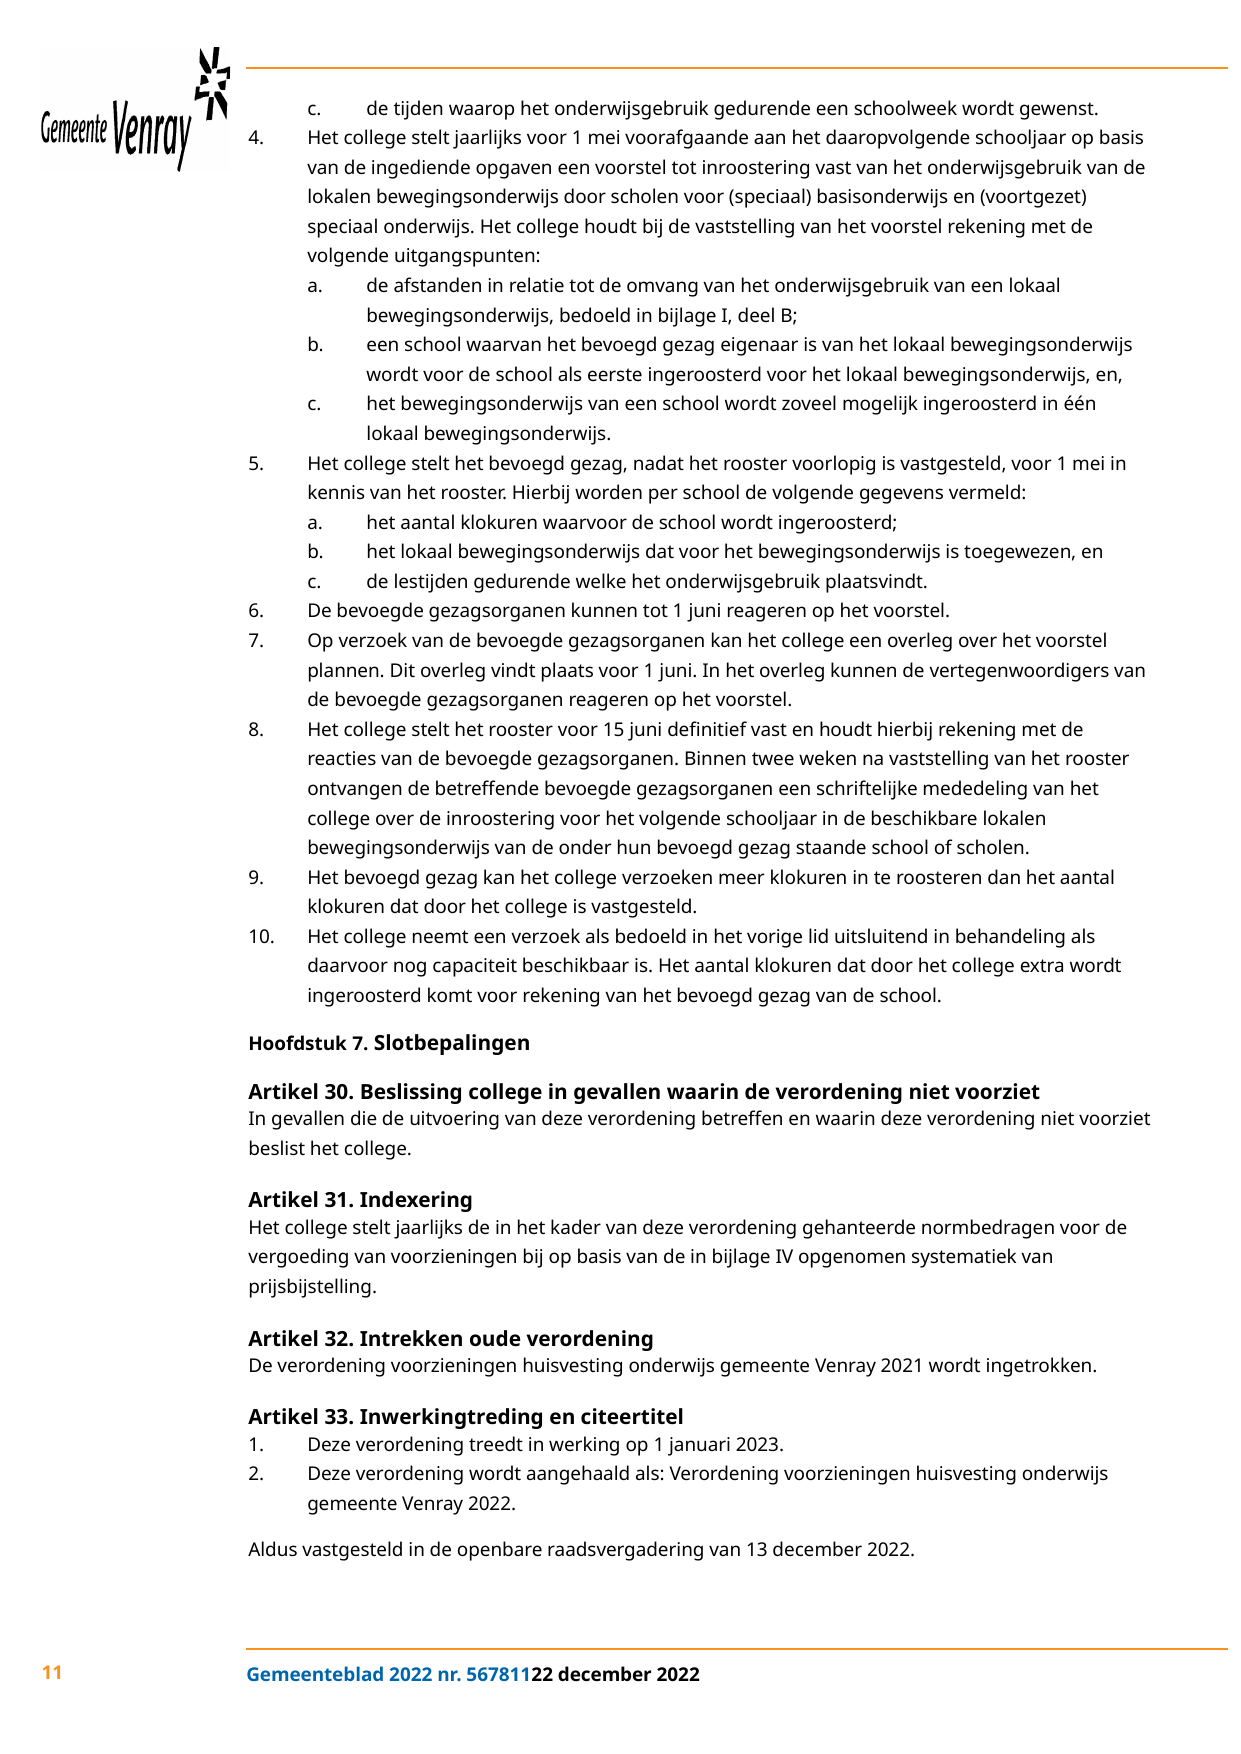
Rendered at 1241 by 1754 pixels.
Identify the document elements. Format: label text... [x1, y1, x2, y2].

list De bevoegde gezagsorganen kunnen tot 1 juni reageren op het voorstel. [248, 598, 1152, 623]
list Op verzoek van de bevoegde gezagsorganen kan het college een overleg over het voorstel plannen. Dit overleg vindt plaats voor 1 juni. In het overleg kunnen de vertegenwoordigers van de bevoegde gezagsorganen reageren op het voorstel. [248, 627, 1152, 712]
list het lokaal bewegingsonderwijs dat voor het bewegingsonderwijs is toegewezen, en [307, 538, 1152, 564]
text In gevallen die de uitvoering van deze verordening betreffen en waarin deze verordening niet voorziet beslist het college. [248, 1106, 1152, 1161]
list de lestijden gedurende welke het onderwijsgebruik plaatsvindt. [307, 568, 1152, 594]
text Artikel 32. Intrekken oude verordening [248, 1324, 1152, 1352]
text Hoofdstuk 7. Slotbepalingen [248, 1028, 1152, 1056]
text Aldus vastgesteld in de openbare raadsvergadering van 13 december 2022. [248, 1536, 1152, 1561]
picture [41, 47, 231, 172]
text Artikel 33. Inwerkingtreding en citeertitel [248, 1402, 1152, 1431]
text Artikel 30. Beslissing college in gevallen waarin de verordening niet voorziet [248, 1077, 1152, 1106]
list Deze verordening treedt in werking op 1 januari 2023. [248, 1431, 1152, 1457]
list Deze verordening wordt aangehaald als: Verordening voorzieningen huisvesting onderwijs gemeente Venray 2022. [248, 1461, 1152, 1516]
text De verordening voorzieningen huisvesting onderwijs gemeente Venray 2021 wordt ingetrokken. [248, 1352, 1152, 1378]
list een school waarvan het bevoegd gezag eigenaar is van het lokaal bewegingsonderwijs wordt voor de school als eerste ingeroosterd voor het lokaal bewegingsonderwijs, en, [307, 331, 1152, 387]
list het aantal klokuren waarvoor de school wordt ingeroosterd; [307, 509, 1152, 535]
text Artikel 31. Indexering [248, 1186, 1152, 1214]
list de tijden waarop het onderwijsgebruik gedurende een schoolweek wordt gewenst. [307, 95, 1152, 121]
list Het college stelt jaarlijks voor 1 mei voorafgaande aan het daaropvolgende schooljaar op basis van de ingediende opgaven een voorstel tot inroostering vast van het onderwijsgebruik van de lokalen bewegingsonderwijs door scholen voor (speciaal) basisonderwijs en (voortgezet) speciaal onderwijs. Het college houdt bij de vaststelling van het voorstel rekening met de volgende uitgangspunten: [248, 124, 1152, 268]
list Het college stelt het bevoegd gezag, nadat het rooster voorlopig is vastgesteld, voor 1 mei in kennis van het rooster. Hierbij worden per school de volgende gegevens vermeld: [248, 450, 1152, 505]
list Het bevoegd gezag kan het college verzoeken meer klokuren in te roosteren dan het aantal klokuren dat door het college is vastgesteld. [248, 864, 1152, 919]
list het bewegingsonderwijs van een school wordt zoveel mogelijk ingeroosterd in één lokaal bewegingsonderwijs. [307, 391, 1152, 446]
list de afstanden in relatie tot de omvang van het onderwijsgebruik van een lokaal bewegingsonderwijs, bedoeld in bijlage I, deel B; [307, 272, 1152, 328]
text Het college stelt jaarlijks de in het kader van deze verordening gehanteerde normbedragen voor de vergoeding van voorzieningen bij op basis van de in bijlage IV opgenomen systematiek van prijsbijstelling. [248, 1214, 1152, 1299]
list Het college stelt het rooster voor 15 juni definitief vast en houdt hierbij rekening met de reacties van de bevoegde gezagsorganen. Binnen twee weken na vaststelling van het rooster ontvangen de betreffende bevoegde gezagsorganen een schriftelijke mededeling van het college over de inroostering voor het volgende schooljaar in de beschikbare lokalen bewegingsonderwijs van de onder hun bevoegd gezag staande school of scholen. [248, 716, 1152, 860]
list Het college neemt een verzoek als bedoeld in het vorige lid uitsluitend in behandeling als daarvoor nog capaciteit beschikbaar is. Het aantal klokuren dat door het college extra wordt ingeroosterd komt voor rekening van het bevoegd gezag van de school. [248, 923, 1152, 1008]
